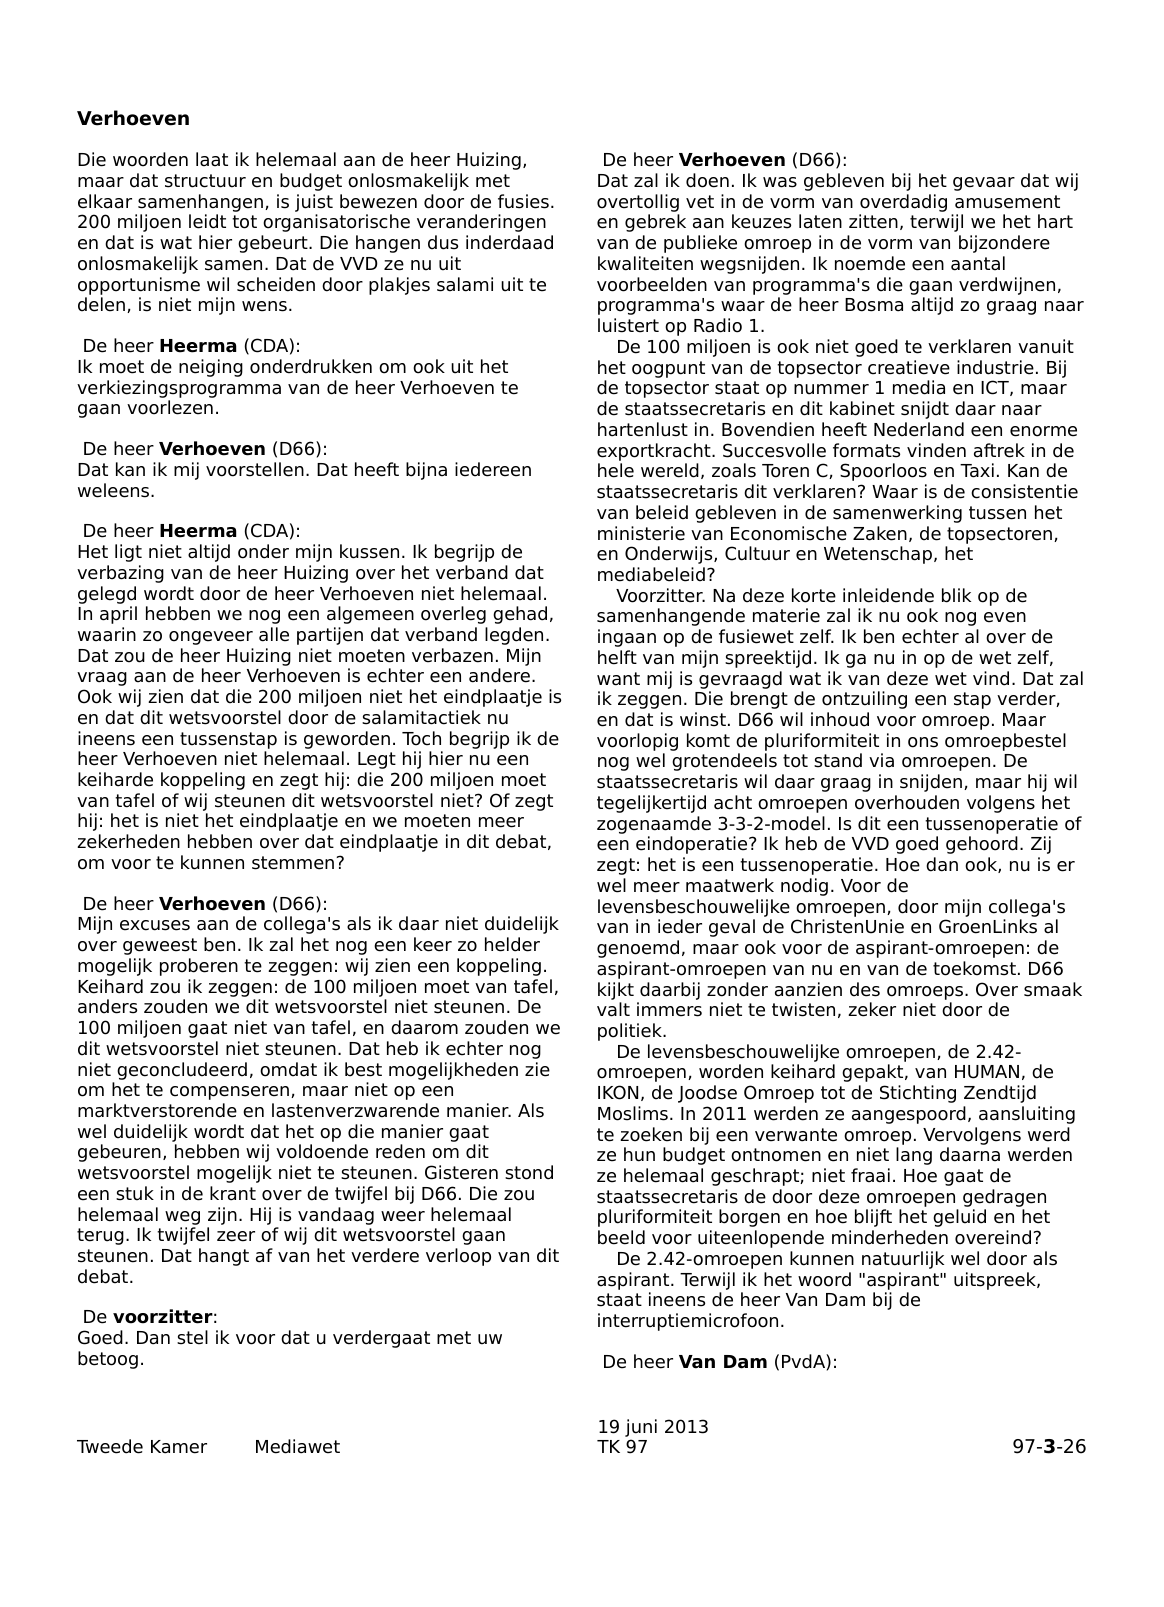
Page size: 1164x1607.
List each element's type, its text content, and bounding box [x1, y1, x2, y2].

text Ik moet de neiging onderdrukken om ook uit het verkiezingsprogramma van de heer Verhoeven te gaan voorlezen. [77, 357, 567, 419]
text De levensbeschouwelijke omroepen, de 2.42-omroepen, worden keihard gepakt, van HUMAN, de IKON, de Joodse Omroep tot de Stichting Zendtijd Moslims. In 2011 werden ze aangespoord, aansluiting te zoeken bij een verwante omroep. Vervolgens werd ze hun budget ontnomen en niet lang daarna werden ze helemaal geschrapt; niet fraai. Hoe gaat de staatssecretaris de door deze omroepen gedragen pluriformiteit borgen en hoe blijft het geluid en het beeld voor uiteenlopende minderheden overeind? [596, 1042, 1087, 1249]
text De heer Van Dam (PvdA): [596, 1352, 1087, 1372]
text Die woorden laat ik helemaal aan de heer Huizing, maar dat structuur en budget onlosmakelijk met elkaar samenhangen, is juist bewezen door de fusies. 200 miljoen leidt tot organisatorische veranderingen en dat is wat hier gebeurt. Die hangen dus inderdaad onlosmakelijk samen. Dat de VVD ze nu uit opportunisme wil scheiden door plakjes salami uit te delen, is niet mijn wens. [77, 150, 567, 316]
text De heer Heerma (CDA): [77, 336, 567, 357]
text De heer Verhoeven (D66): [596, 150, 1087, 171]
text De heer Heerma (CDA): [77, 521, 567, 542]
text Mijn excuses aan de collega's als ik daar niet duidelijk over geweest ben. Ik zal het nog een keer zo helder mogelijk proberen te zeggen: wij zien een koppeling. Keihard zou ik zeggen: de 100 miljoen moet van tafel, anders zouden we dit wetsvoorstel niet steunen. De 100 miljoen gaat niet van tafel, en daarom zouden we dit wetsvoorstel niet steunen. Dat heb ik echter nog niet geconcludeerd, omdat ik best mogelijkheden zie om het te compenseren, maar niet op een marktverstorende en lastenverzwarende manier. Als wel duidelijk wordt dat het op die manier gaat gebeuren, hebben wij voldoende reden om dit wetsvoorstel mogelijk niet te steunen. Gisteren stond een stuk in de krant over de twijfel bij D66. Die zou helemaal weg zijn. Hij is vandaag weer helemaal terug. Ik twijfel zeer of wij dit wetsvoorstel gaan steunen. Dat hangt af van het verdere verloop van dit debat. [77, 914, 567, 1287]
text Het ligt niet altijd onder mijn kussen. Ik begrijp de verbazing van de heer Huizing over het verband dat gelegd wordt door de heer Verhoeven niet helemaal. In april hebben we nog een algemeen overleg gehad, waarin zo ongeveer alle partijen dat verband legden. Dat zou de heer Huizing niet moeten verbazen. Mijn vraag aan de heer Verhoeven is echter een andere. Ook wij zien dat die 200 miljoen niet het eindplaatje is en dat dit wetsvoorstel door de salamitactiek nu ineens een tussenstap is geworden. Toch begrijp ik de heer Verhoeven niet helemaal. Legt hij hier nu een keiharde koppeling en zegt hij: die 200 miljoen moet van tafel of wij steunen dit wetsvoorstel niet? Of zegt hij: het is niet het eindplaatje en we moeten meer zekerheden hebben over dat eindplaatje in dit debat, om voor te kunnen stemmen? [77, 542, 567, 873]
text De heer Verhoeven (D66): [77, 893, 567, 914]
text De heer Verhoeven (D66): [77, 439, 567, 460]
text Goed. Dan stel ik voor dat u verdergaat met uw betoog. [77, 1328, 567, 1369]
text De voorzitter: [77, 1307, 567, 1328]
text Dat kan ik mij voorstellen. Dat heeft bijna iedereen weleens. [77, 460, 567, 501]
text Voorzitter. Na deze korte inleidende blik op de samenhangende materie zal ik nu ook nog even ingaan op de fusiewet zelf. Ik ben echter al over de helft van mijn spreektijd. Ik ga nu in op de wet zelf, want mij is gevraagd wat ik van deze wet vind. Dat zal ik zeggen. Die brengt de ontzuiling een stap verder, en dat is winst. D66 wil inhoud voor omroep. Maar voorlopig komt de pluriformiteit in ons omroepbestel nog wel grotendeels tot stand via omroepen. De staatssecretaris wil daar graag in snijden, maar hij wil tegelijkertijd acht omroepen overhouden volgens het zogenaamde 3-3-2-model. Is dit een tussenoperatie of een eindoperatie? Ik heb de VVD goed gehoord. Zij zegt: het is een tussenoperatie. Hoe dan ook, nu is er wel meer maatwerk nodig. Voor de levensbeschouwelijke omroepen, door mijn collega's van in ieder geval de ChristenUnie en GroenLinks al genoemd, maar ook voor de aspirant-omroepen: de aspirant-omroepen van nu en van de toekomst. D66 kijkt daarbij zonder aanzien des omroeps. Over smaak valt immers niet te twisten, zeker niet door de politiek. [596, 586, 1087, 1042]
text Dat zal ik doen. Ik was gebleven bij het gevaar dat wij overtollig vet in de vorm van overdadig amusement en gebrek aan keuzes laten zitten, terwijl we het hart van de publieke omroep in de vorm van bijzondere kwaliteiten wegsnijden. Ik noemde een aantal voorbeelden van programma's die gaan verdwijnen, programma's waar de heer Bosma altijd zo graag naar luistert op Radio 1. [596, 171, 1087, 337]
text De 100 miljoen is ook niet goed te verklaren vanuit het oogpunt van de topsector creatieve industrie. Bij de topsector staat op nummer 1 media en ICT, maar de staatssecretaris en dit kabinet snijdt daar naar hartenlust in. Bovendien heeft Nederland een enorme exportkracht. Succesvolle formats vinden aftrek in de hele wereld, zoals Toren C, Spoorloos en Taxi. Kan de staatssecretaris dit verklaren? Waar is de consistentie van beleid gebleven in de samenwerking tussen het ministerie van Economische Zaken, de topsectoren, en Onderwijs, Cultuur en Wetenschap, het mediabeleid? [596, 337, 1087, 586]
text De 2.42-omroepen kunnen natuurlijk wel door als aspirant. Terwijl ik het woord "aspirant" uitspreek, staat ineens de heer Van Dam bij de interruptiemicrofoon. [596, 1249, 1087, 1332]
